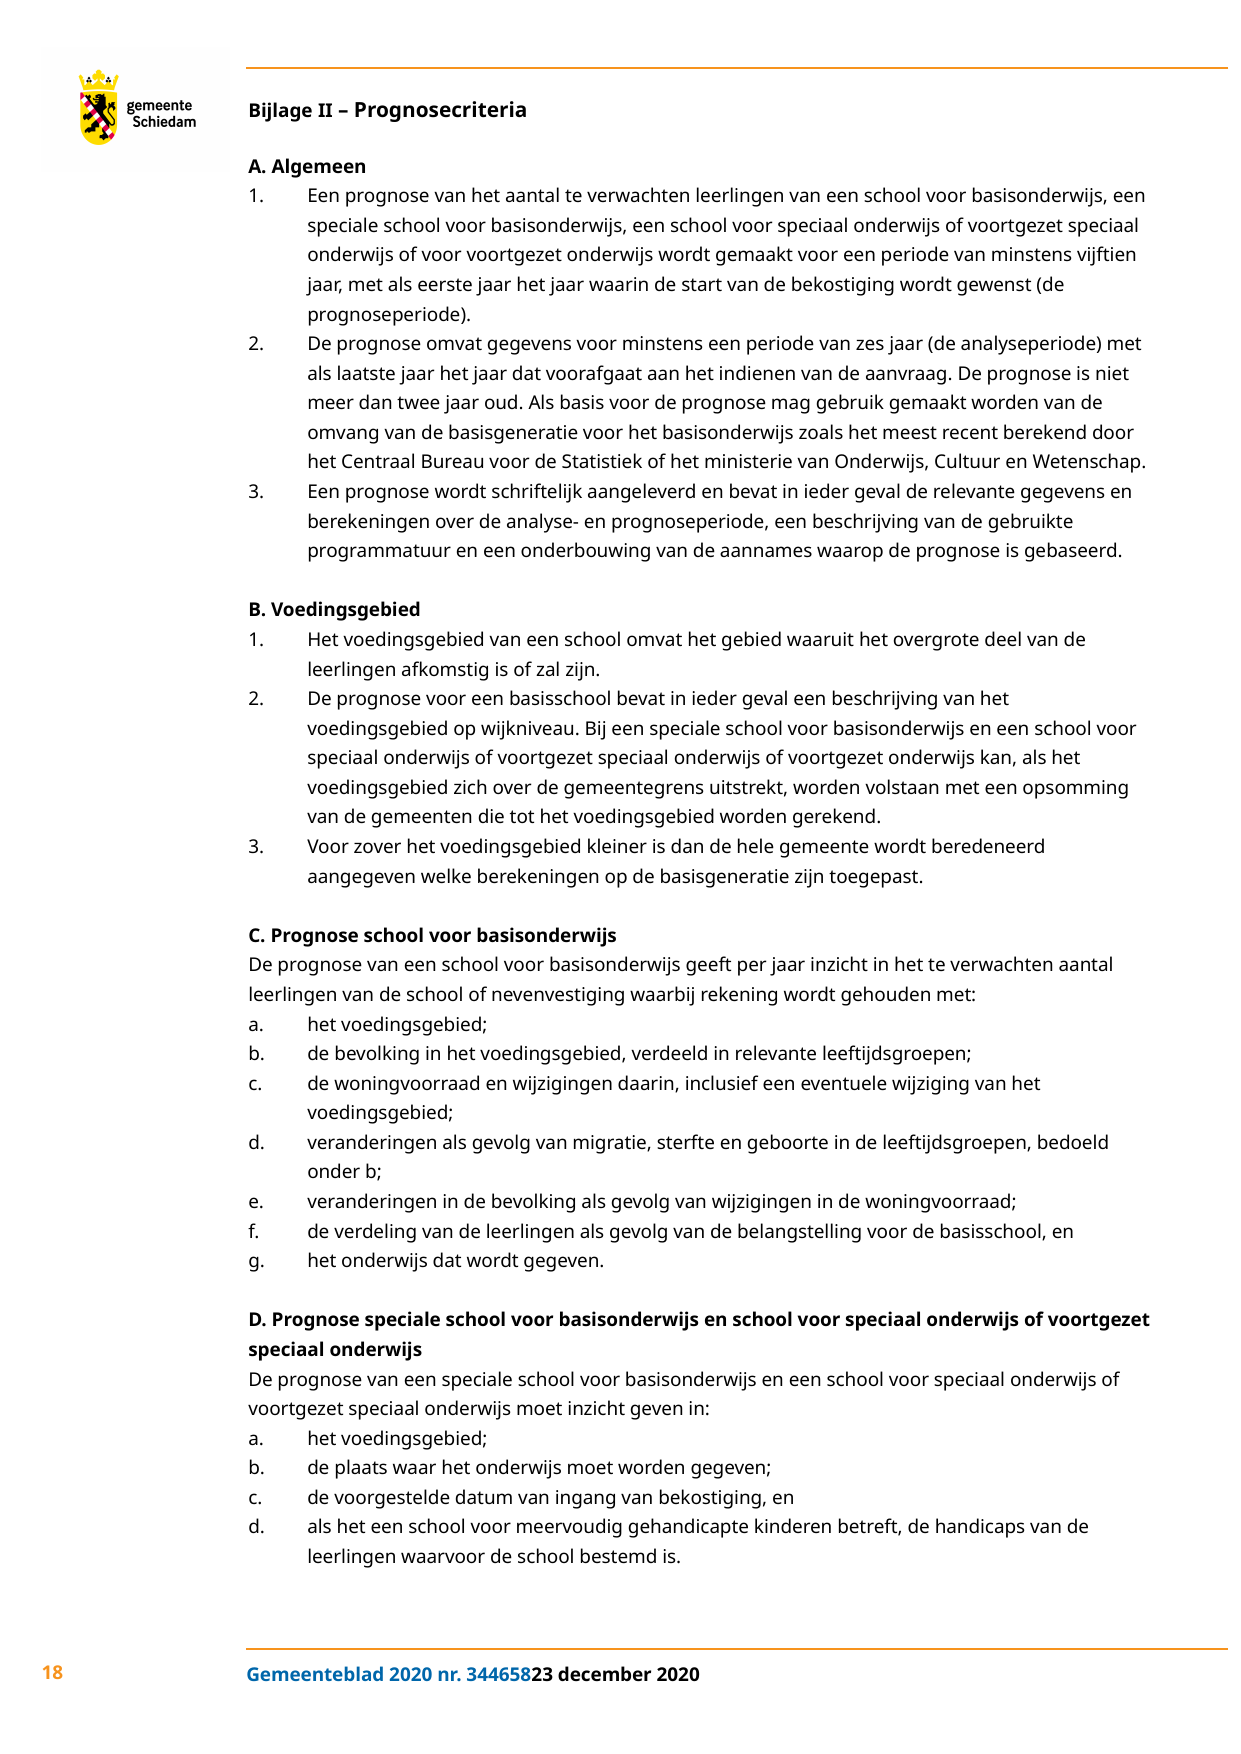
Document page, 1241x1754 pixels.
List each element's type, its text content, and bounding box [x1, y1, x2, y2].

list het voedingsgebied; [248, 1425, 1152, 1451]
list de verdeling van de leerlingen als gevolg van de belangstelling voor de basisschool, en [248, 1218, 1152, 1244]
picture [41, 47, 231, 172]
text Bijlage II – Prognosecriteria [248, 95, 1152, 123]
text D. Prognose speciale school voor basisonderwijs en school voor speciaal onderwijs of voortgezet speciaal onderwijs [248, 1307, 1152, 1362]
list het onderwijs dat wordt gegeven. [248, 1247, 1152, 1273]
list de woningvoorraad en wijzigingen daarin, inclusief een eventuele wijziging van het voedingsgebied; [248, 1070, 1152, 1125]
list de plaats waar het onderwijs moet worden gegeven; [248, 1454, 1152, 1480]
list Het voedingsgebied van een school omvat het gebied waaruit het overgrote deel van de leerlingen afkomstig is of zal zijn. [248, 626, 1152, 682]
list als het een school voor meervoudig gehandicapte kinderen betreft, de handicaps van de leerlingen waarvoor de school bestemd is. [248, 1514, 1152, 1569]
list Een prognose wordt schriftelijk aangeleverd en bevat in ieder geval de relevante gegevens en berekeningen over de analyse- en prognoseperiode, een beschrijving van de gebruikte programmatuur en een onderbouwing van de aannames waarop de prognose is gebaseerd. [248, 478, 1152, 563]
list de voorgestelde datum van ingang van bekostiging, en [248, 1484, 1152, 1510]
list veranderingen als gevolg van migratie, sterfte en geboorte in de leeftijdsgroepen, bedoeld onder b; [248, 1129, 1152, 1184]
list de bevolking in het voedingsgebied, verdeeld in relevante leeftijdsgroepen; [248, 1040, 1152, 1066]
text De prognose van een speciale school voor basisonderwijs en een school voor speciaal onderwijs of voortgezet speciaal onderwijs moet inzicht geven in: [248, 1366, 1152, 1421]
text De prognose van een school voor basisonderwijs geeft per jaar inzicht in het te verwachten aantal leerlingen van de school of nevenvestiging waarbij rekening wordt gehouden met: [248, 952, 1152, 1007]
text A. Algemeen [248, 153, 1152, 179]
list het voedingsgebied; [248, 1011, 1152, 1037]
text B. Voedingsgebied [248, 597, 1152, 622]
list De prognose voor een basisschool bevat in ieder geval een beschrijving van het voedingsgebied op wijkniveau. Bij een speciale school voor basisonderwijs en een school voor speciaal onderwijs of voortgezet speciaal onderwijs of voortgezet onderwijs kan, als het voedingsgebied zich over de gemeentegrens uitstrekt, worden volstaan met een opsomming van de gemeenten die tot het voedingsgebied worden gerekend. [248, 685, 1152, 829]
text C. Prognose school voor basisonderwijs [248, 922, 1152, 948]
list veranderingen in de bevolking als gevolg van wijzigingen in de woningvoorraad; [248, 1188, 1152, 1214]
list De prognose omvat gegevens voor minstens een periode van zes jaar (de analyseperiode) met als laatste jaar het jaar dat voorafgaat aan het indienen van de aanvraag. De prognose is niet meer dan twee jaar oud. Als basis voor de prognose mag gebruik gemaakt worden van de omvang van de basisgeneratie voor het basisonderwijs zoals het meest recent berekend door het Centraal Bureau voor de Statistiek of het ministerie van Onderwijs, Cultuur en Wetenschap. [248, 330, 1152, 474]
list Een prognose van het aantal te verwachten leerlingen van een school voor basisonderwijs, een speciale school voor basisonderwijs, een school voor speciaal onderwijs of voortgezet speciaal onderwijs of voor voortgezet onderwijs wordt gemaakt voor een periode van minstens vijftien jaar, met als eerste jaar het jaar waarin de start van de bekostiging wordt gewenst (de prognoseperiode). [248, 182, 1152, 327]
list Voor zover het voedingsgebied kleiner is dan de hele gemeente wordt beredeneerd aangegeven welke berekeningen op de basisgeneratie zijn toegepast. [248, 833, 1152, 889]
